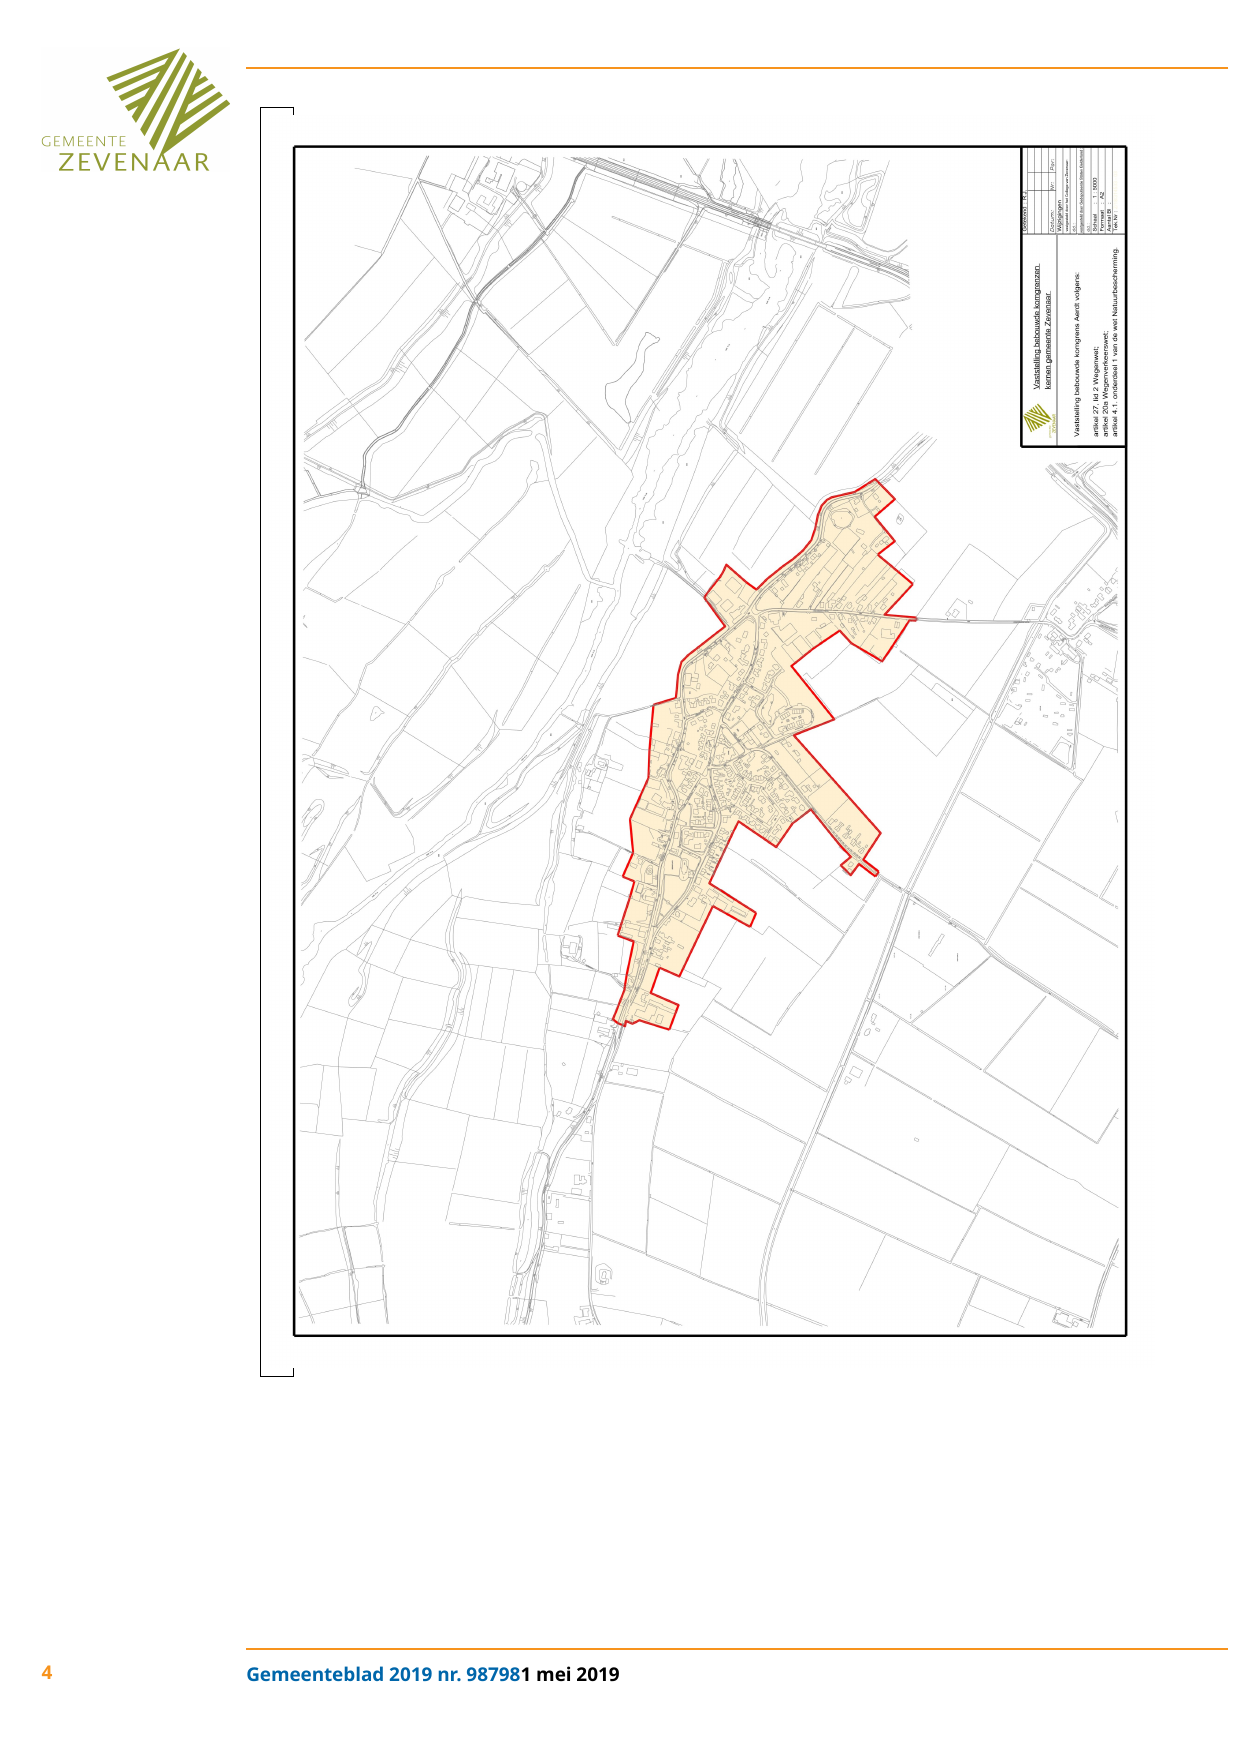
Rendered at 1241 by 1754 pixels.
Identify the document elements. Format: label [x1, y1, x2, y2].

picture [41, 47, 231, 172]
picture [268, 115, 1155, 1368]
